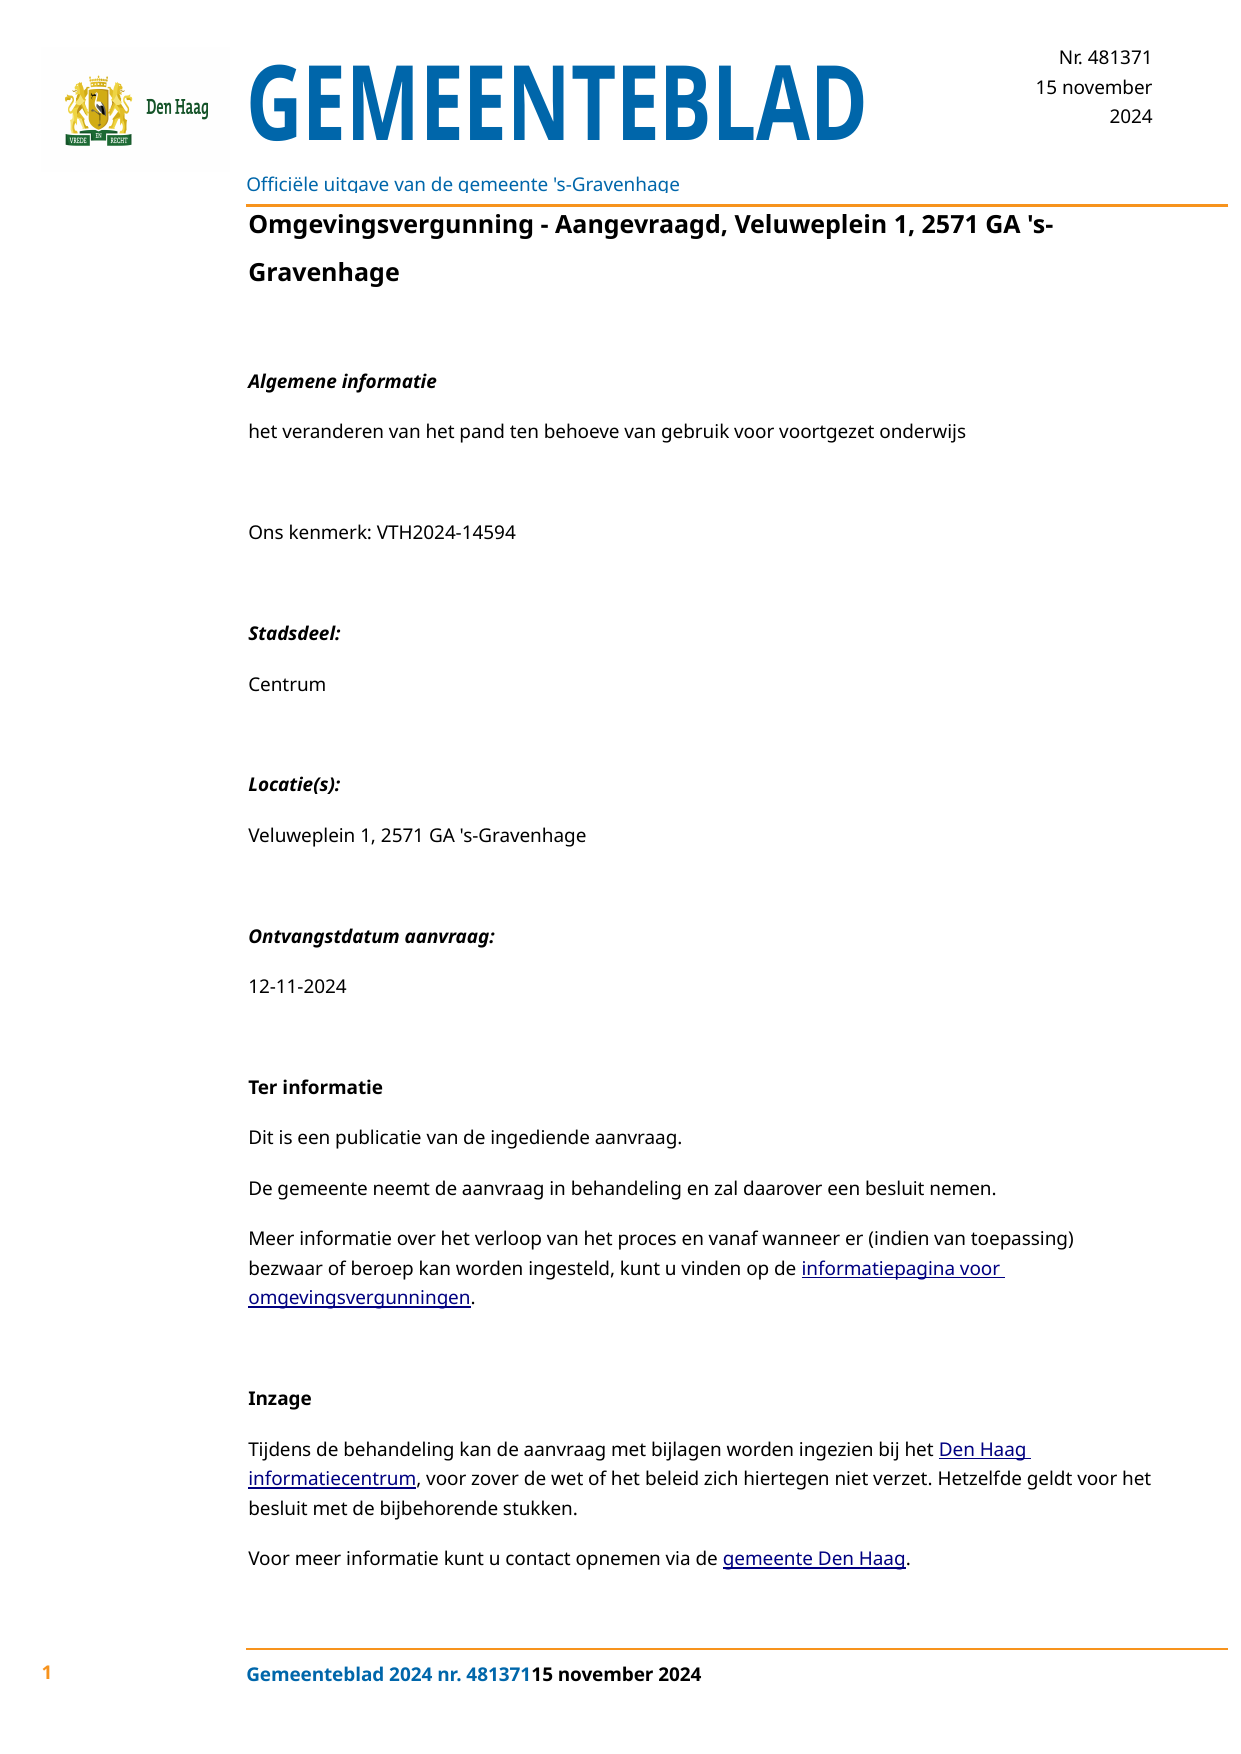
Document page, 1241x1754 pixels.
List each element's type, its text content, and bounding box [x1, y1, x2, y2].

text 12-11-2024 [248, 973, 1152, 999]
text Voor meer informatie kunt u contact opnemen via de gemeente Den Haag. [248, 1545, 1152, 1571]
text het veranderen van het pand ten behoeve van gebruik voor voortgezet onderwijs [248, 419, 1152, 444]
text Omgevingsvergunning - Aangevraagd, Veluweplein 1, 2571 GA 's-Gravenhage [248, 207, 1152, 288]
text Stadsdeel: [248, 620, 1152, 646]
text Algemene informatie [248, 368, 1152, 394]
text Dit is een publicatie van de ingediende aanvraag. [248, 1124, 1152, 1150]
text Ter informatie [248, 1074, 1152, 1100]
text Meer informatie over het verloop van het proces en vanaf wanneer er (indien van toepassing) bezwaar of beroep kan worden ingesteld, kunt u vinden op de informatiepagina voor omgevingsvergunningen. [248, 1225, 1152, 1310]
text Inzage [248, 1385, 1152, 1411]
text Ontvangstdatum aanvraag: [248, 923, 1152, 949]
text Tijdens de behandeling kan de aanvraag met bijlagen worden ingezien bij het Den Haag informatiecentrum, voor zover de wet of het beleid zich hiertegen niet verzet. Hetzelfde geldt voor het besluit met de bijbehorende stukken. [248, 1436, 1152, 1521]
text Ons kenmerk: VTH2024-14594 [248, 519, 1152, 545]
text De gemeente neemt de aanvraag in behandeling en zal daarover een besluit nemen. [248, 1175, 1152, 1201]
text Locatie(s): [248, 772, 1152, 797]
picture [41, 47, 231, 172]
text Veluweplein 1, 2571 GA 's-Gravenhage [248, 822, 1152, 848]
text Centrum [248, 671, 1152, 697]
